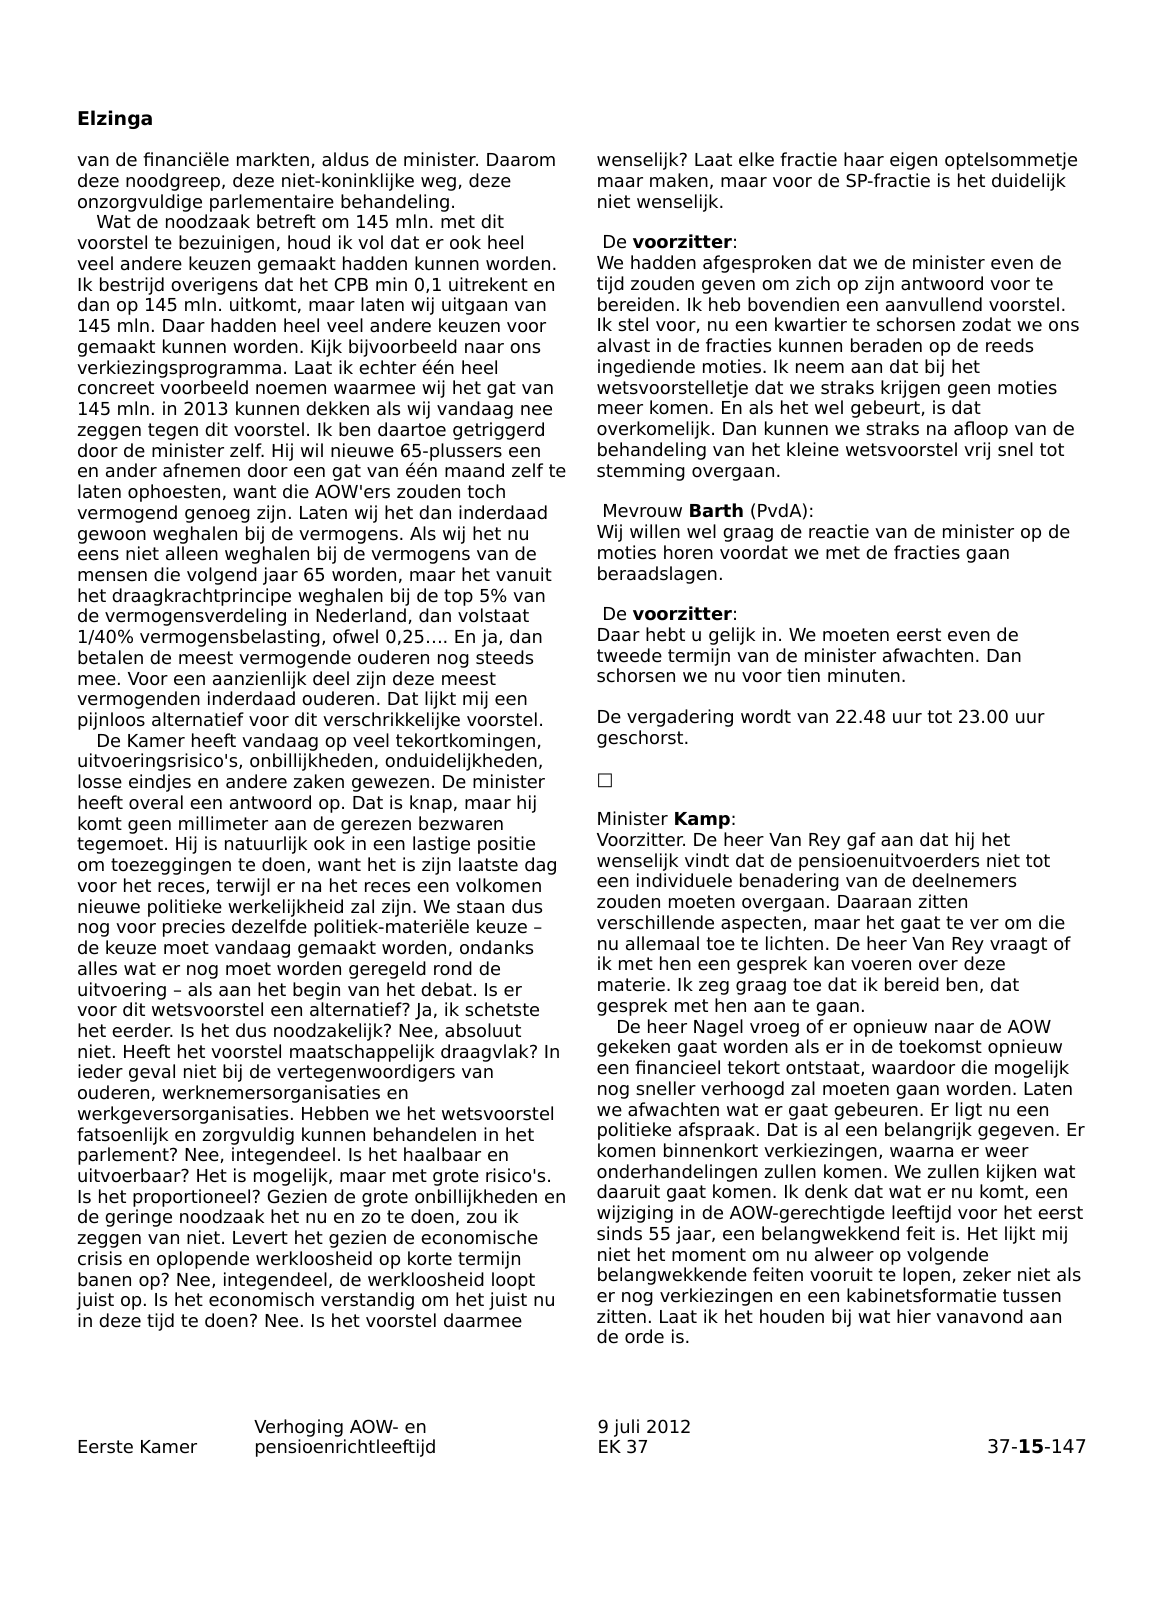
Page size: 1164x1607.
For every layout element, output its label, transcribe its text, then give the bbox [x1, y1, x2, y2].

text Mevrouw Barth (PvdA): [596, 501, 1087, 522]
text Minister Kamp: [596, 809, 1087, 830]
text Voorzitter. De heer Van Rey gaf aan dat hij het wenselijk vindt dat de pensioenuitvoerders niet tot een individuele benadering van de deelnemers zouden moeten overgaan. Daaraan zitten verschillende aspecten, maar het gaat te ver om die nu allemaal toe te lichten. De heer Van Rey vraagt of ik met hen een gesprek kan voeren over deze materie. Ik zeg graag toe dat ik bereid ben, dat gesprek met hen aan te gaan. [596, 830, 1087, 1016]
text We hadden afgesproken dat we de minister even de tijd zouden geven om zich op zijn antwoord voor te bereiden. Ik heb bovendien een aanvullend voorstel. Ik stel voor, nu een kwartier te schorsen zodat we ons alvast in de fracties kunnen beraden op de reeds ingediende moties. Ik neem aan dat bij het wetsvoorstelletje dat we straks krijgen geen moties meer komen. En als het wel gebeurt, is dat overkomelijk. Dan kunnen we straks na afloop van de behandeling van het kleine wetsvoorstel vrij snel tot stemming overgaan. [596, 253, 1087, 481]
text van de financiële markten, aldus de minister. Daarom deze noodgreep, deze niet-koninklijke weg, deze onzorgvuldige parlementaire behandeling. [77, 150, 567, 212]
text Wat de noodzaak betreft om 145 mln. met dit voorstel te bezuinigen, houd ik vol dat er ook heel veel andere keuzen gemaakt hadden kunnen worden. Ik bestrijd overigens dat het CPB min 0,1 uitrekent en dan op 145 mln. uitkomt, maar laten wij uitgaan van 145 mln. Daar hadden heel veel andere keuzen voor gemaakt kunnen worden. Kijk bijvoorbeeld naar ons verkiezingsprogramma. Laat ik echter één heel concreet voorbeeld noemen waarmee wij het gat van 145 mln. in 2013 kunnen dekken als wij vandaag nee zeggen tegen dit voorstel. Ik ben daartoe getriggerd door de minister zelf. Hij wil nieuwe 65-plussers een en ander afnemen door een gat van één maand zelf te laten ophoesten, want die AOW'ers zouden toch vermogend genoeg zijn. Laten wij het dan inderdaad gewoon weghalen bij de vermogens. Als wij het nu eens niet alleen weghalen bij de vermogens van de mensen die volgend jaar 65 worden, maar het vanuit het draagkrachtprincipe weghalen bij de top 5% van de vermogensverdeling in Nederland, dan volstaat 1/40% vermogensbelasting, ofwel 0,25…. En ja, dan betalen de meest vermogende ouderen nog steeds mee. Voor een aanzienlijk deel zijn deze meest vermogenden inderdaad ouderen. Dat lijkt mij een pijnloos alternatief voor dit verschrikkelijke voorstel. [77, 212, 567, 731]
text De heer Nagel vroeg of er opnieuw naar de AOW gekeken gaat worden als er in de toekomst opnieuw een financieel tekort ontstaat, waardoor die mogelijk nog sneller verhoogd zal moeten gaan worden. Laten we afwachten wat er gaat gebeuren. Er ligt nu een politieke afspraak. Dat is al een belangrijk gegeven. Er komen binnenkort verkiezingen, waarna er weer onderhandelingen zullen komen. We zullen kijken wat daaruit gaat komen. Ik denk dat wat er nu komt, een wijziging in de AOW-gerechtigde leeftijd voor het eerst sinds 55 jaar, een belangwekkend feit is. Het lijkt mij niet het moment om nu alweer op volgende belangwekkende feiten vooruit te lopen, zeker niet als er nog verkiezingen en een kabinetsformatie tussen zitten. Laat ik het houden bij wat hier vanavond aan de orde is. [596, 1016, 1087, 1348]
text De Kamer heeft vandaag op veel tekortkomingen, uitvoeringsrisico's, onbillijkheden, onduidelijkheden, losse eindjes en andere zaken gewezen. De minister heeft overal een antwoord op. Dat is knap, maar hij komt geen millimeter aan de gerezen bezwaren tegemoet. Hij is natuurlijk ook in een lastige positie om toezeggingen te doen, want het is zijn laatste dag voor het reces, terwijl er na het reces een volkomen nieuwe politieke werkelijkheid zal zijn. We staan dus nog voor precies dezelfde politiek-materiële keuze – de keuze moet vandaag gemaakt worden, ondanks alles wat er nog moet worden geregeld rond de uitvoering – als aan het begin van het debat. Is er voor dit wetsvoorstel een alternatief? Ja, ik schetste het eerder. Is het dus noodzakelijk? Nee, absoluut niet. Heeft het voorstel maatschappelijk draagvlak? In ieder geval niet bij de vertegenwoordigers van ouderen, werknemersorganisaties en werkgeversorganisaties. Hebben we het wetsvoorstel fatsoenlijk en zorgvuldig kunnen behandelen in het parlement? Nee, integendeel. Is het haalbaar en uitvoerbaar? Het is mogelijk, maar met grote risico's. Is het proportioneel? Gezien de grote onbillijkheden en de geringe noodzaak het nu en zo te doen, zou ik zeggen van niet. Levert het gezien de economische crisis en oplopende werkloosheid op korte termijn banen op? Nee, integendeel, de werkloosheid loopt juist op. Is het economisch verstandig om het juist nu in deze tijd te doen? Nee. Is het voorstel daarmee [77, 731, 567, 1332]
text Daar hebt u gelijk in. We moeten eerst even de tweede termijn van de minister afwachten. Dan schorsen we nu voor tien minuten. [596, 625, 1087, 687]
text □ [596, 768, 1087, 789]
text De voorzitter: [596, 232, 1087, 253]
text wenselijk? Laat elke fractie haar eigen optelsommetje maar maken, maar voor de SP-fractie is het duidelijk niet wenselijk. [596, 150, 1087, 212]
text De voorzitter: [596, 604, 1087, 625]
text De vergadering wordt van 22.48 uur tot 23.00 uur geschorst. [596, 707, 1087, 748]
text Wij willen wel graag de reactie van de minister op de moties horen voordat we met de fracties gaan beraadslagen. [596, 522, 1087, 584]
